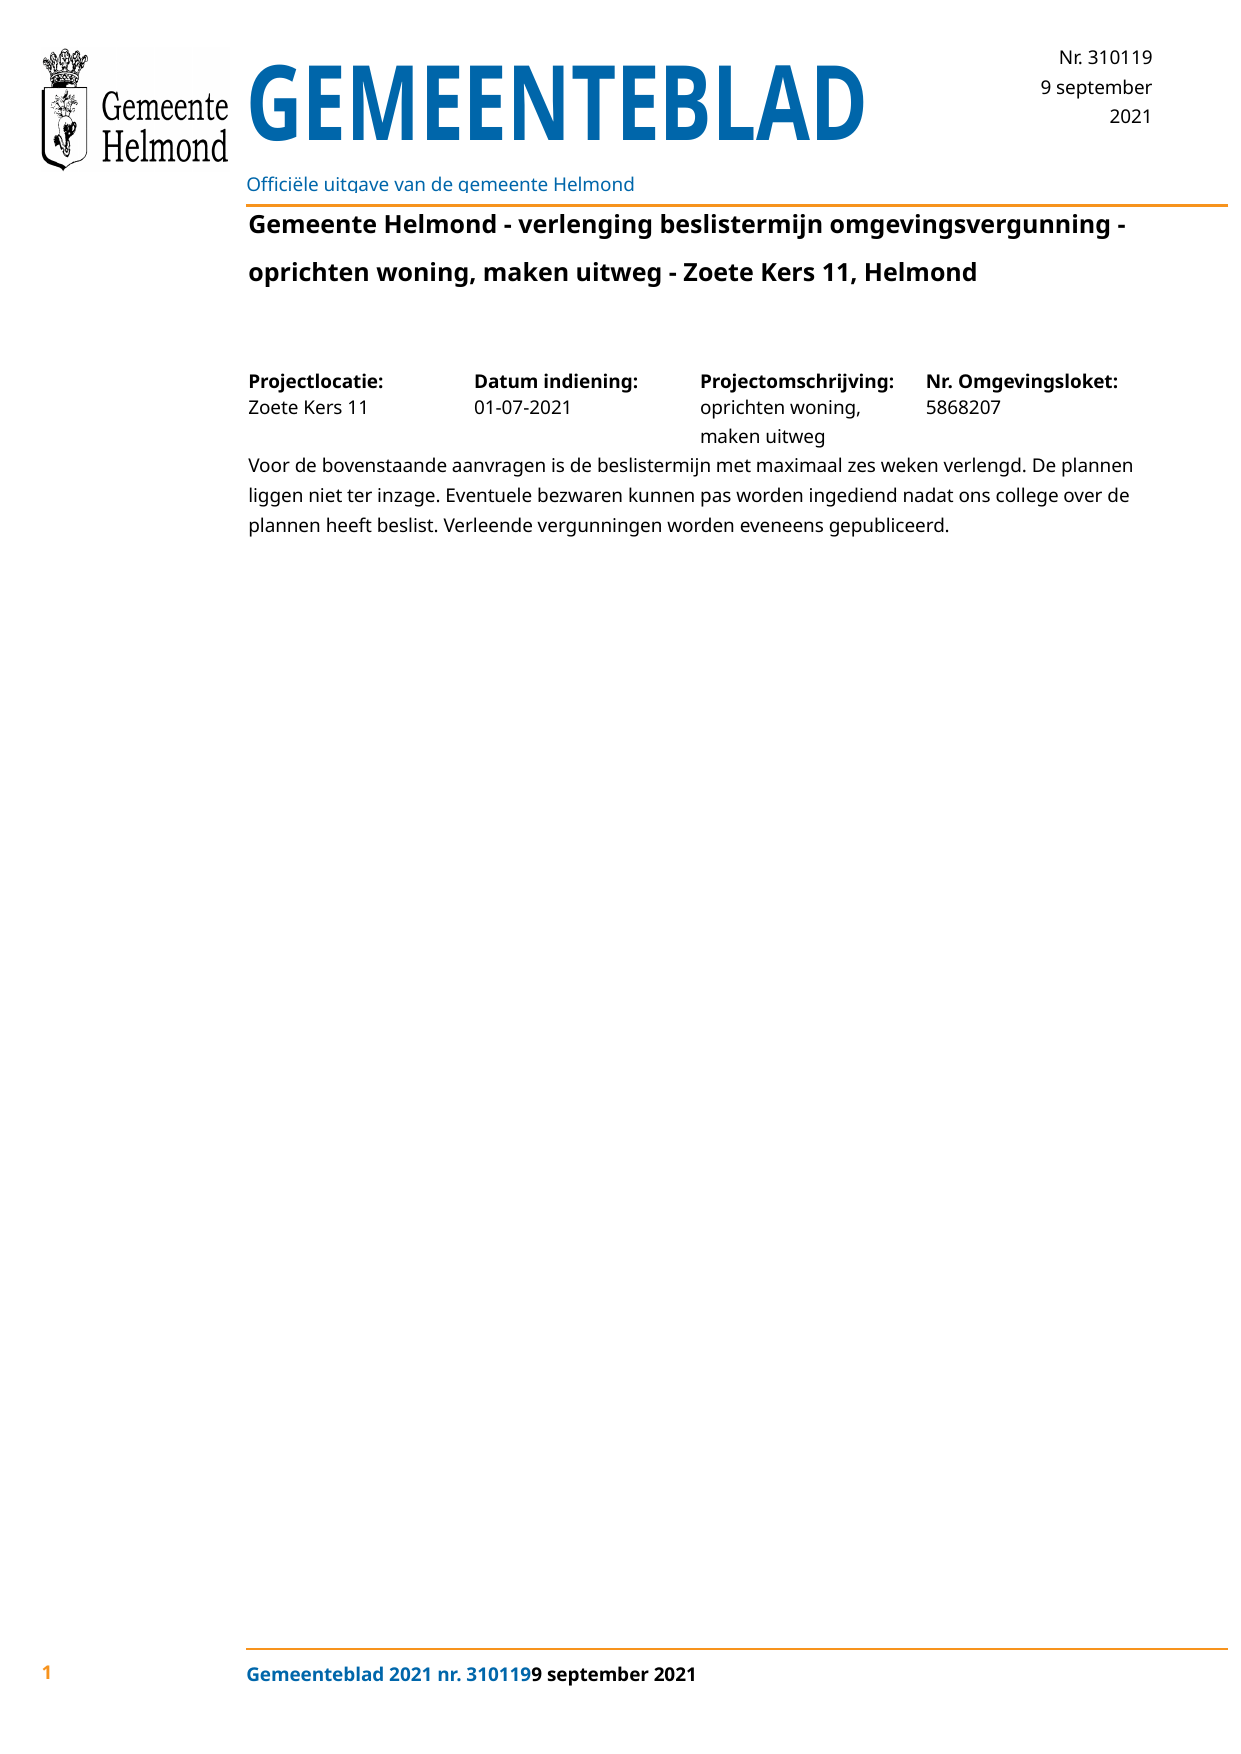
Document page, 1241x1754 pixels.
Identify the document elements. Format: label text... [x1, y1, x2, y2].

table_header Nr. Omgevingsloket: [926, 369, 1152, 394]
text Voor de bovenstaande aanvragen is de beslistermijn met maximaal zes weken verlengd. De plannen liggen niet ter inzage. Eventuele bezwaren kunnen pas worden ingediend nadat ons college over de plannen heeft beslist. Verleende vergunningen worden eveneens gepubliceerd. [248, 453, 1152, 538]
table_cell 01-07-2021 [474, 394, 700, 449]
picture [41, 47, 231, 172]
text Gemeente Helmond - verlenging beslistermijn omgevingsvergunning - oprichten woning, maken uitweg - Zoete Kers 11, Helmond [248, 207, 1152, 288]
table_cell oprichten woning, maken uitweg [700, 394, 926, 449]
table_cell 5868207 [926, 394, 1152, 449]
table_cell Zoete Kers 11 [248, 394, 474, 449]
table_header Projectomschrijving: [700, 369, 926, 394]
table_header Datum indiening: [474, 369, 700, 394]
table_header Projectlocatie: [248, 369, 474, 394]
